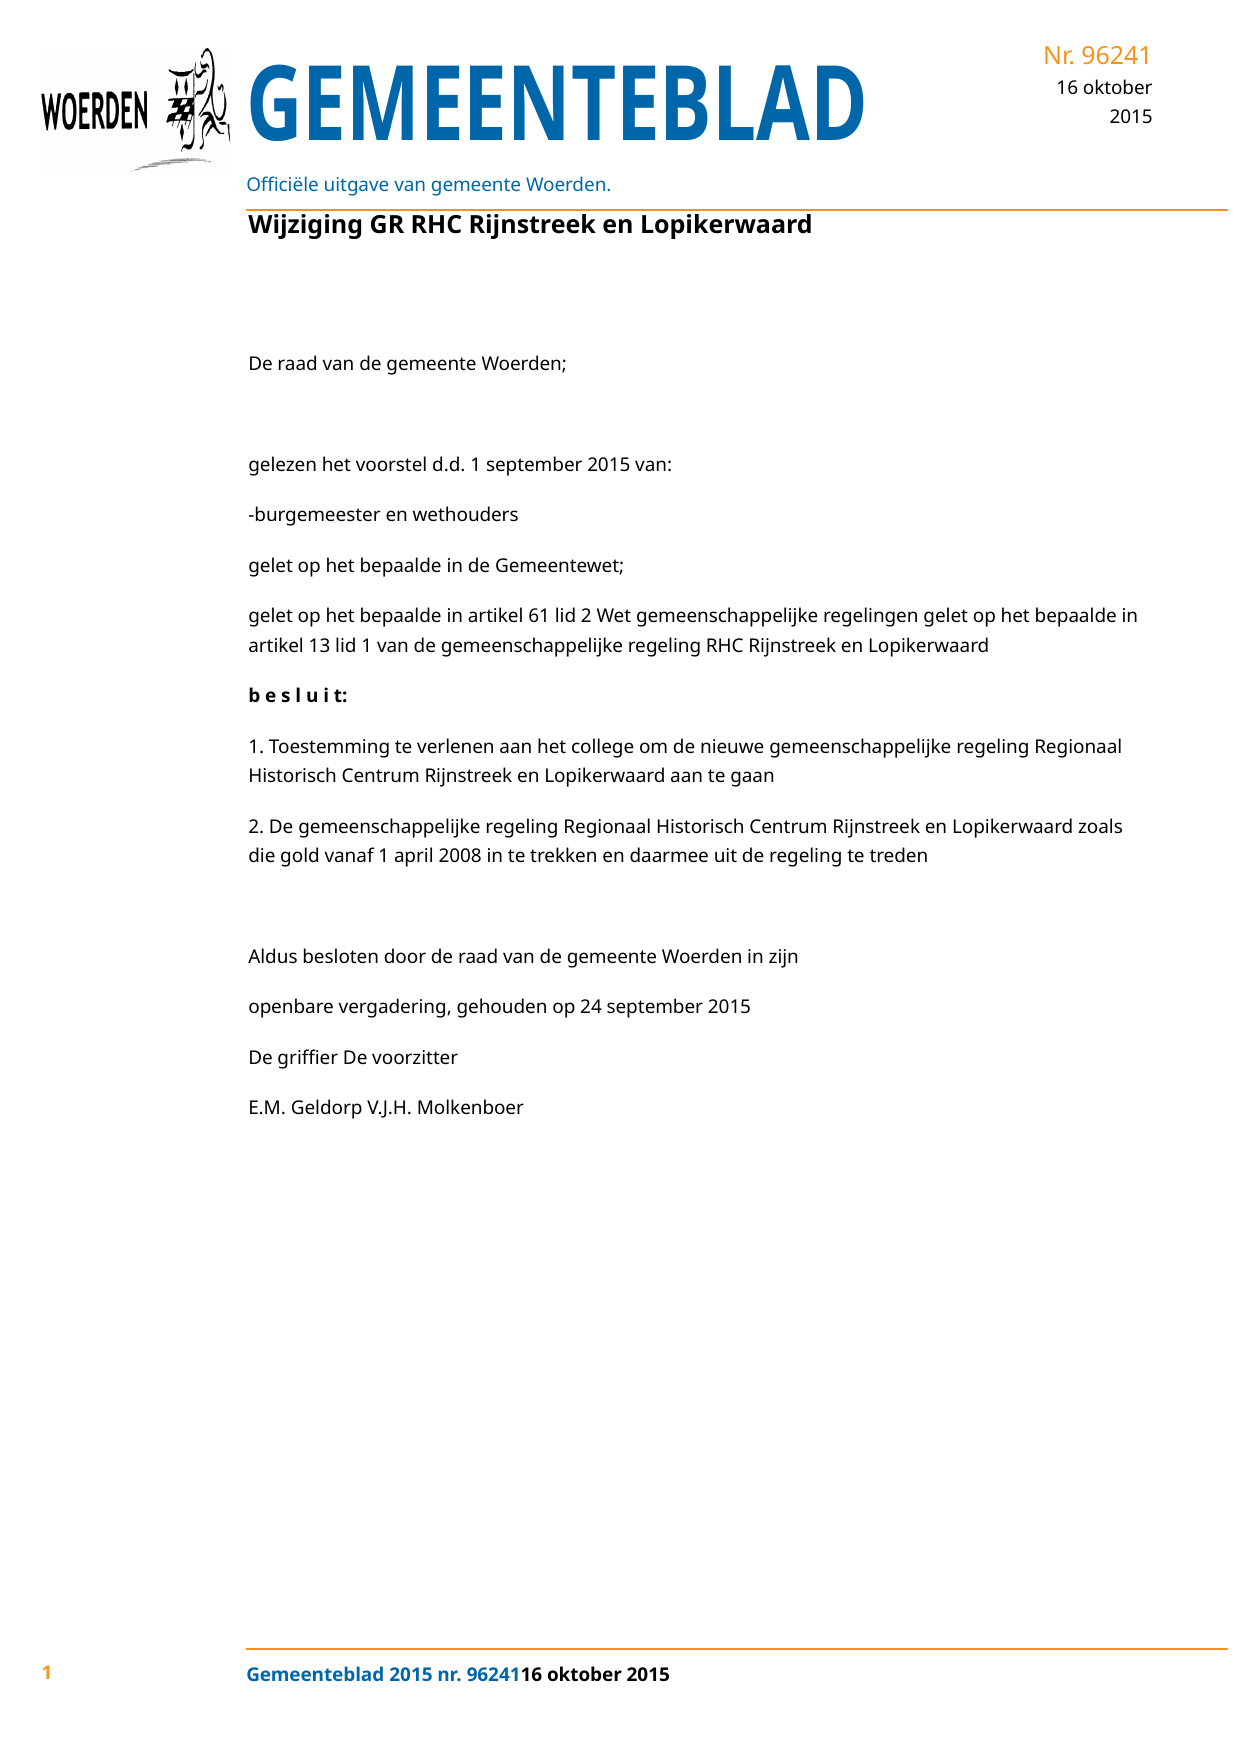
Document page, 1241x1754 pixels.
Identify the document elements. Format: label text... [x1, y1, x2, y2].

text 1. Toestemming te verlenen aan het college om de nieuwe gemeenschappelijke regeling Regionaal Historisch Centrum Rijnstreek en Lopikerwaard aan te gaan [248, 733, 1152, 788]
picture [41, 47, 231, 172]
text openbare vergadering, gehouden op 24 september 2015 [248, 994, 1152, 1019]
text E.M. Geldorp V.J.H. Molkenboer [248, 1094, 1152, 1120]
text 2. De gemeenschappelijke regeling Regionaal Historisch Centrum Rijnstreek en Lopikerwaard zoals die gold vanaf 1 april 2008 in te trekken en daarmee uit de regeling te treden [248, 813, 1152, 868]
text gelet op het bepaalde in artikel 61 lid 2 Wet gemeenschappelijke regelingen gelet op het bepaalde in artikel 13 lid 1 van de gemeenschappelijke regeling RHC Rijnstreek en Lopikerwaard [248, 602, 1152, 658]
text gelet op het bepaalde in de Gemeentewet; [248, 552, 1152, 578]
text De griffier De voorzitter [248, 1044, 1152, 1070]
text Wijziging GR RHC Rijnstreek en Lopikerwaard [248, 211, 1152, 241]
text Aldus besloten door de raad van de gemeente Woerden in zijn [248, 943, 1152, 969]
text De raad van de gemeente Woerden; [248, 350, 1152, 376]
text gelezen het voorstel d.d. 1 september 2015 van: [248, 451, 1152, 477]
text -burgemeester en wethouders [248, 502, 1152, 527]
text b e s l u i t: [248, 682, 1152, 708]
